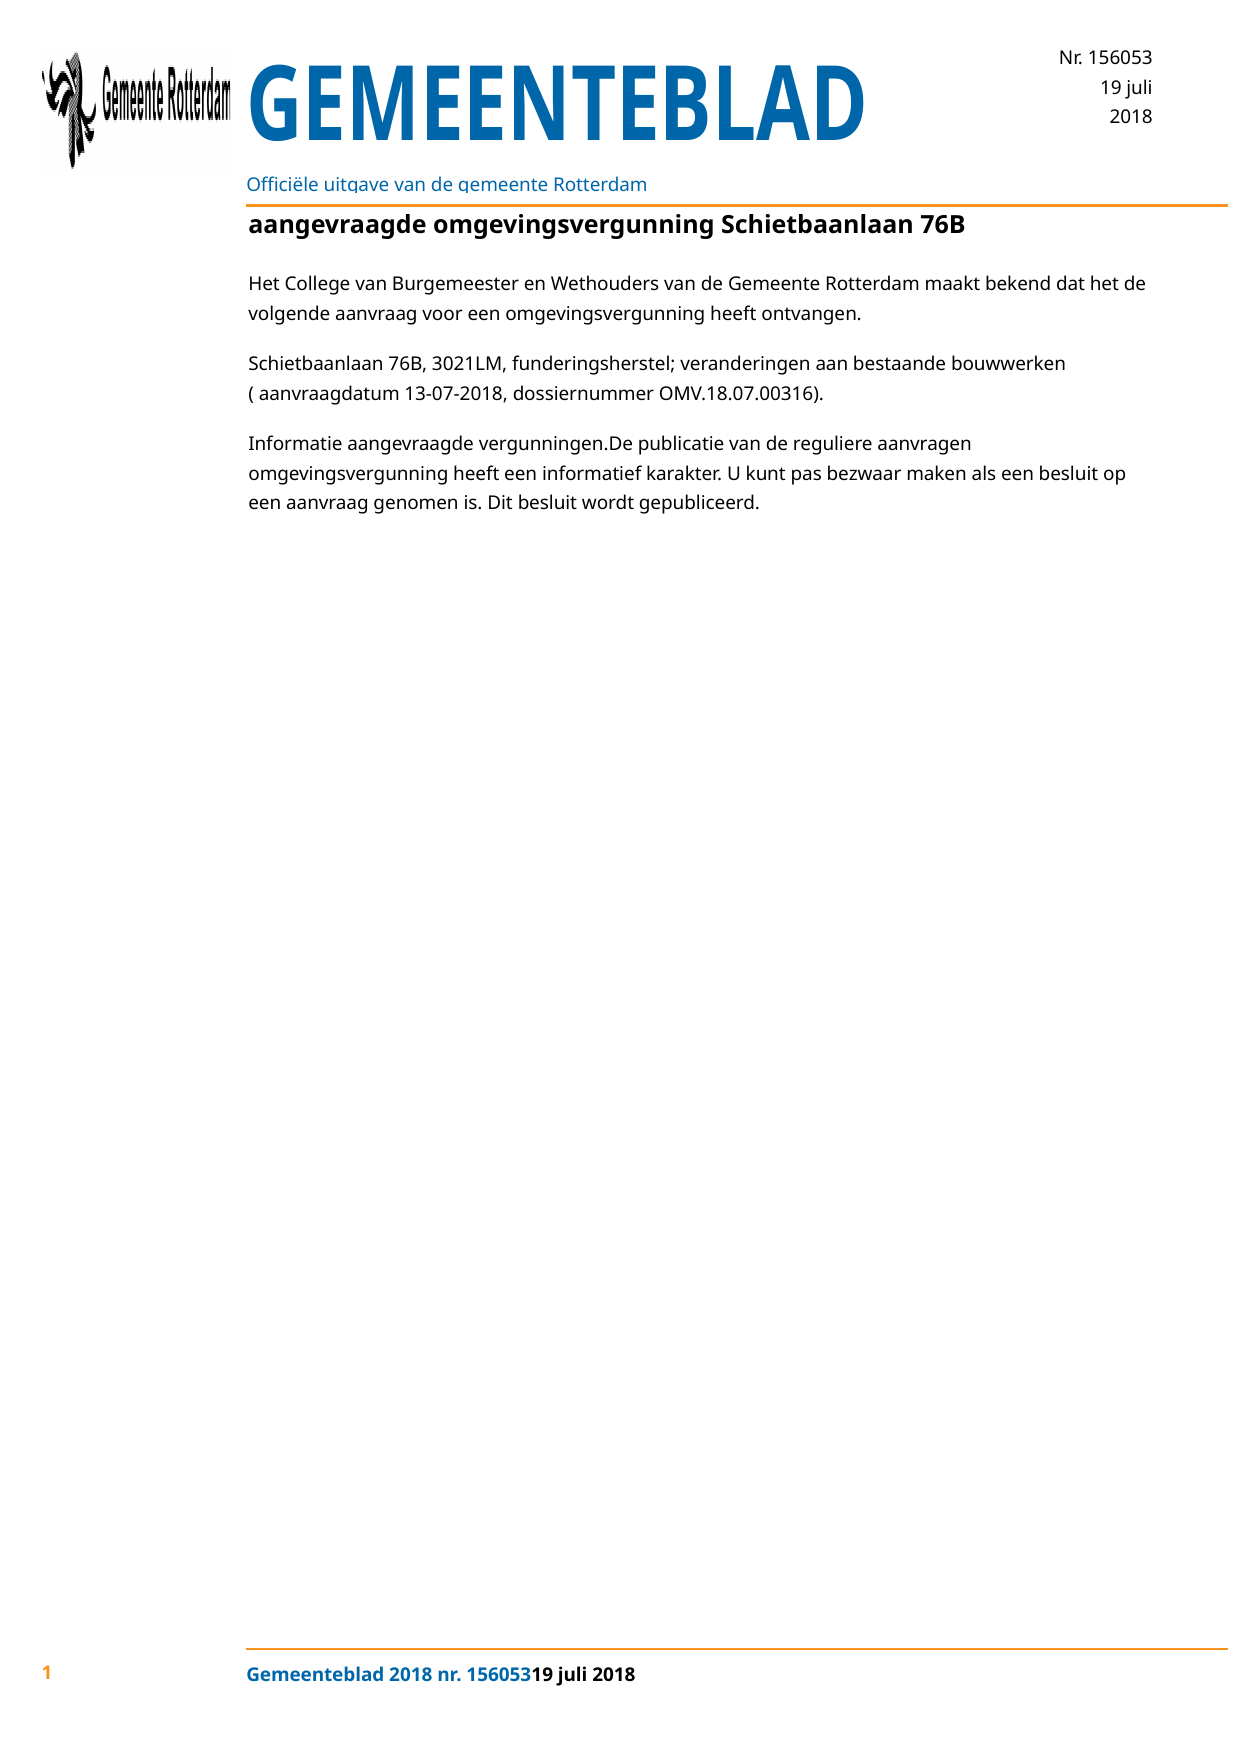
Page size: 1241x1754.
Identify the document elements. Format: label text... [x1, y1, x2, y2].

picture [41, 47, 231, 172]
text Informatie aangevraagde vergunningen.De publicatie van de reguliere aanvragen omgevingsvergunning heeft een informatief karakter. U kunt pas bezwaar maken als een besluit op een aanvraag genomen is. Dit besluit wordt gepubliceerd. [248, 430, 1152, 515]
text Schietbaanlaan 76B, 3021LM, funderingsherstel; veranderingen aan bestaande bouwwerken ( aanvraagdatum 13-07-2018, dossiernummer OMV.18.07.00316). [248, 350, 1152, 406]
text aangevraagde omgevingsvergunning Schietbaanlaan 76B [248, 207, 1152, 241]
text Het College van Burgemeester en Wethouders van de Gemeente Rotterdam maakt bekend dat het de volgende aanvraag voor een omgevingsvergunning heeft ontvangen. [248, 270, 1152, 326]
